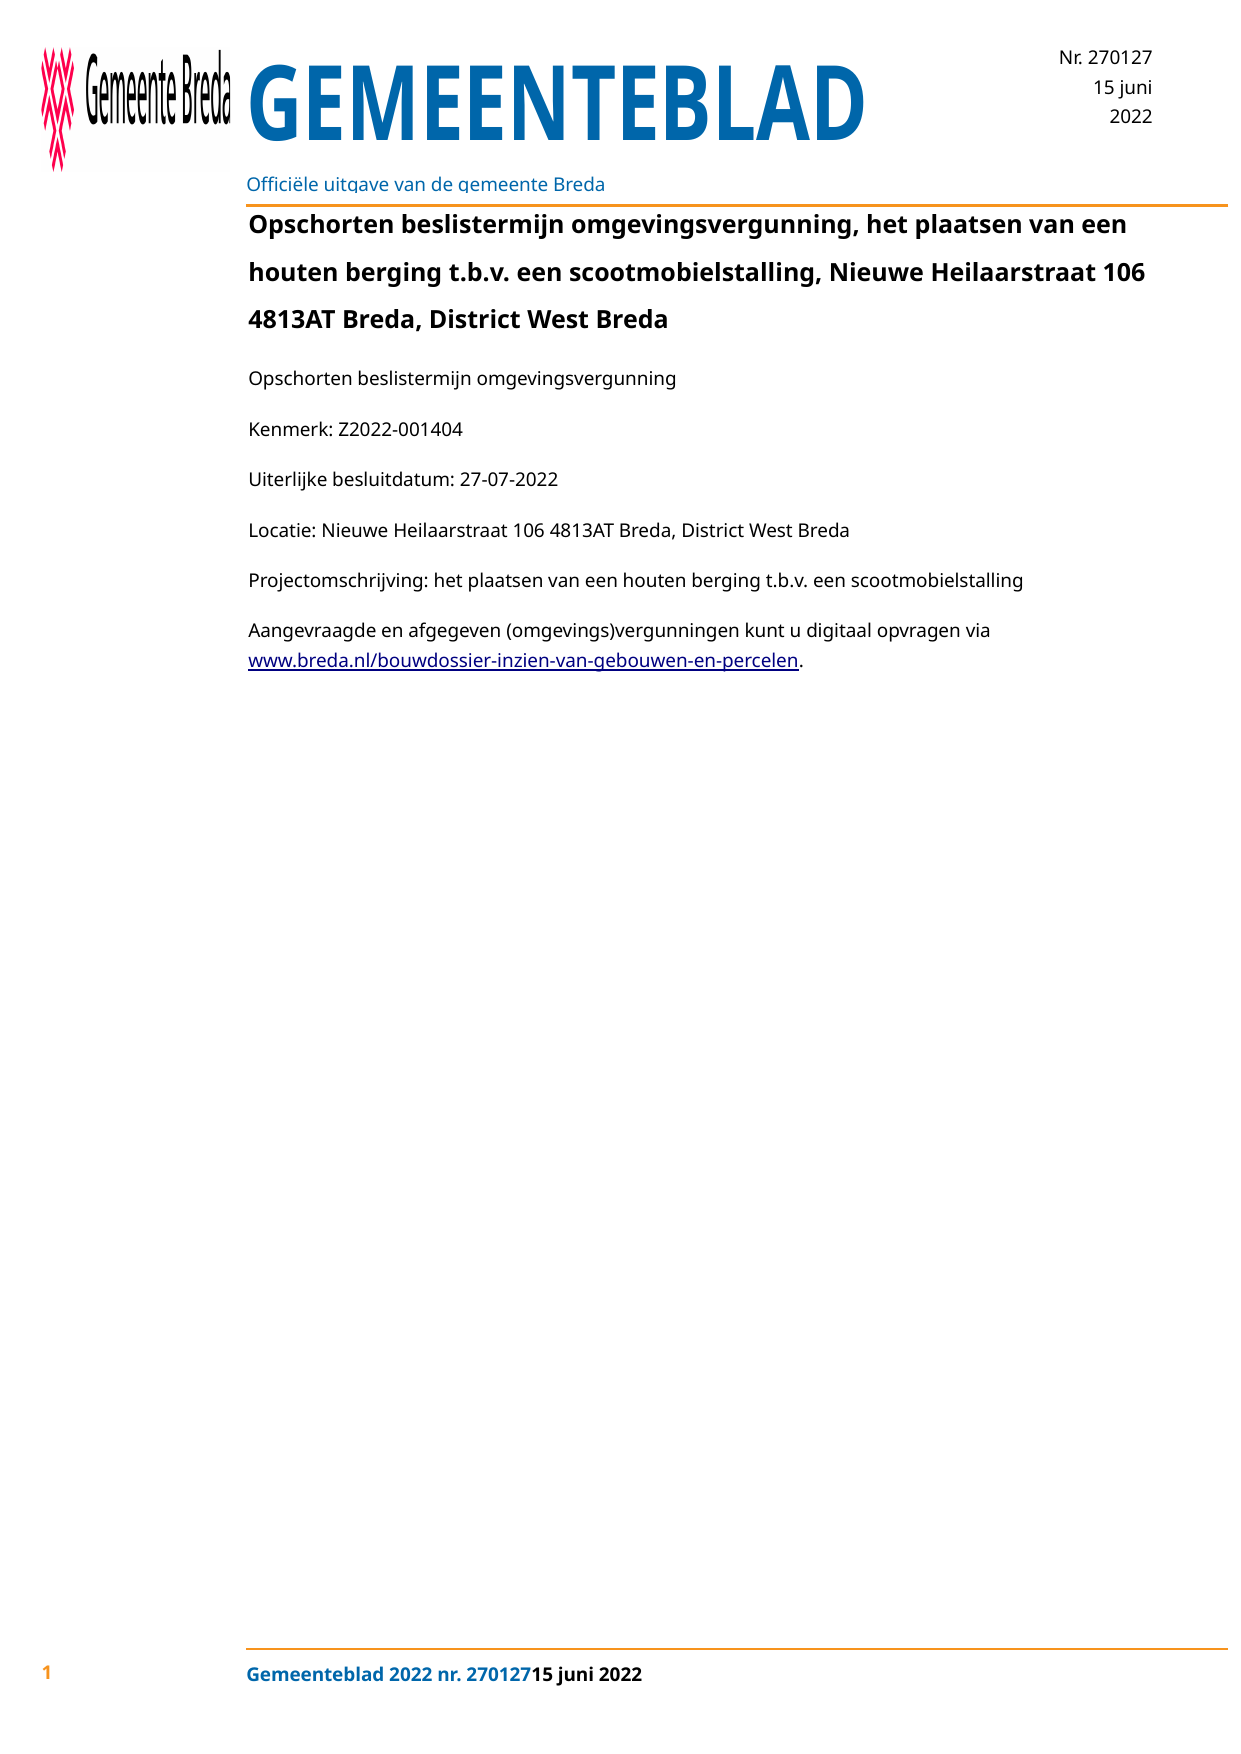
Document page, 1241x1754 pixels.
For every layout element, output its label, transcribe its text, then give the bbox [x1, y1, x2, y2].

text Locatie: Nieuwe Heilaarstraat 106 4813AT Breda, District West Breda [248, 517, 1152, 542]
text Opschorten beslistermijn omgevingsvergunning [248, 366, 1152, 391]
text Projectomschrijving: het plaatsen van een houten berging t.b.v. een scootmobielstalling [248, 567, 1152, 593]
text Kenmerk: Z2022-001404 [248, 416, 1152, 442]
text Opschorten beslistermijn omgevingsvergunning, het plaatsen van een houten berging t.b.v. een scootmobielstalling, Nieuwe Heilaarstraat 106 4813AT Breda, District West Breda [248, 207, 1152, 336]
text Aangevraagde en afgegeven (omgevings)vergunningen kunt u digitaal opvragen via www.breda.nl/bouwdossier-inzien-van-gebouwen-en-percelen. [248, 618, 1152, 673]
text Uiterlijke besluitdatum: 27-07-2022 [248, 466, 1152, 492]
picture [41, 47, 231, 172]
